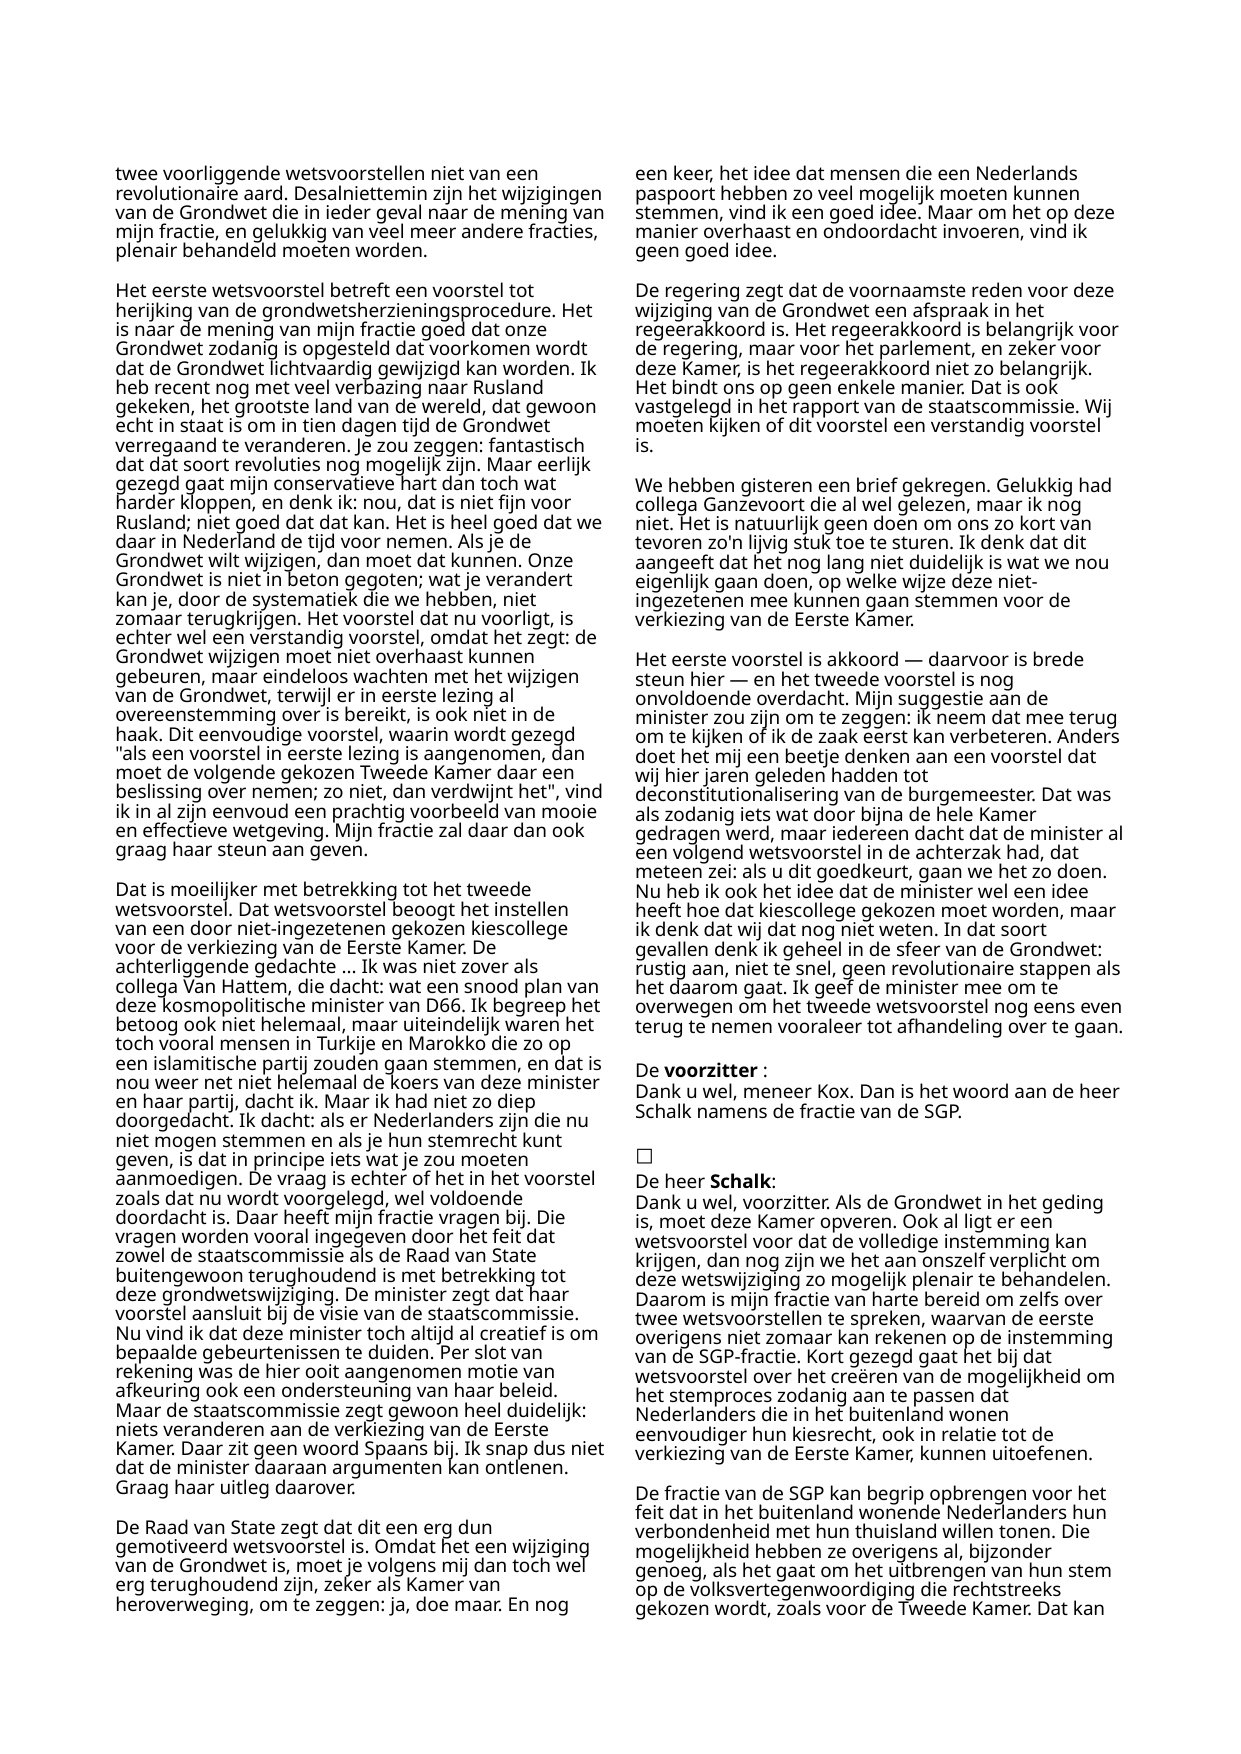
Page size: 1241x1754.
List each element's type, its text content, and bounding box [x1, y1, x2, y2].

text Het eerste wetsvoorstel betreft een voorstel tot herijking van de grondwetsherzieningsprocedure. Het is naar de mening van mijn fractie goed dat onze Grondwet zodanig is opgesteld dat voorkomen wordt dat de Grondwet lichtvaardig gewijzigd kan worden. Ik heb recent nog met veel verbazing naar Rusland gekeken, het grootste land van de wereld, dat gewoon echt in staat is om in tien dagen tijd de Grondwet verregaand te veranderen. Je zou zeggen: fantastisch dat dat soort revoluties nog mogelijk zijn. Maar eerlijk gezegd gaat mijn conservatieve hart dan toch wat harder kloppen, en denk ik: nou, dat is niet fijn voor Rusland; niet goed dat dat kan. Het is heel goed dat we daar in Nederland de tijd voor nemen. Als je de Grondwet wilt wijzigen, dan moet dat kunnen. Onze Grondwet is niet in beton gegoten; wat je verandert kan je, door de systematiek die we hebben, niet zomaar terugkrijgen. Het voorstel dat nu voorligt, is echter wel een verstandig voorstel, omdat het zegt: de Grondwet wijzigen moet niet overhaast kunnen gebeuren, maar eindeloos wachten met het wijzigen van de Grondwet, terwijl er in eerste lezing al overeenstemming over is bereikt, is ook niet in de haak. Dit eenvoudige voorstel, waarin wordt gezegd "als een voorstel in eerste lezing is aangenomen, dan moet de volgende gekozen Tweede Kamer daar een beslissing over nemen; zo niet, dan verdwijnt het", vind ik in al zijn eenvoud een prachtig voorbeeld van mooie en effectieve wetgeving. Mijn fractie zal daar dan ook graag haar steun aan geven. [115, 282, 605, 861]
text De Raad van State zegt dat dit een erg dun gemotiveerd wetsvoorstel is. Omdat het een wijziging van de Grondwet is, moet je volgens mij dan toch wel erg terughoudend zijn, zeker als Kamer van heroverweging, om te zeggen: ja, doe maar. En nog [115, 1519, 605, 1615]
text De heer Schalk: [635, 1168, 1125, 1194]
text ⬜ [635, 1143, 1125, 1168]
text We hebben gisteren een brief gekregen. Gelukkig had collega Ganzevoort die al wel gelezen, maar ik nog niet. Het is natuurlijk geen doen om ons zo kort van tevoren zo'n lijvig stuk toe te sturen. Ik denk dat dit aangeeft dat het nog lang niet duidelijk is wat we nou eigenlijk gaan doen, op welke wijze deze niet-ingezetenen mee kunnen gaan stemmen voor de verkiezing van de Eerste Kamer. [635, 477, 1125, 631]
text Het eerste voorstel is akkoord — daarvoor is brede steun hier — en het tweede voorstel is nog onvoldoende overdacht. Mijn suggestie aan de minister zou zijn om te zeggen: ik neem dat mee terug om te kijken of ik de zaak eerst kan verbeteren. Anders doet het mij een beetje denken aan een voorstel dat wij hier jaren geleden hadden tot deconstitutionalisering van de burgemeester. Dat was als zodanig iets wat door bijna de hele Kamer gedragen werd, maar iedereen dacht dat de minister al een volgend wetsvoorstel in de achterzak had, dat meteen zei: als u dit goedkeurt, gaan we het zo doen. Nu heb ik ook het idee dat de minister wel een idee heeft hoe dat kiescollege gekozen moet worden, maar ik denk dat wij dat nog niet weten. In dat soort gevallen denk ik geheel in de sfeer van de Grondwet: rustig aan, niet te snel, geen revolutionaire stappen als het daarom gaat. Ik geef de minister mee om te overwegen om het tweede wetsvoorstel nog eens even terug te nemen vooraleer tot afhandeling over te gaan. [635, 651, 1125, 1037]
text Dat is moeilijker met betrekking tot het tweede wetsvoorstel. Dat wetsvoorstel beoogt het instellen van een door niet-ingezetenen gekozen kiescollege voor de verkiezing van de Eerste Kamer. De achterliggende gedachte ... Ik was niet zover als collega Van Hattem, die dacht: wat een snood plan van deze kosmopolitische minister van D66. Ik begreep het betoog ook niet helemaal, maar uiteindelijk waren het toch vooral mensen in Turkije en Marokko die zo op een islamitische partij zouden gaan stemmen, en dat is nou weer net niet helemaal de koers van deze minister en haar partij, dacht ik. Maar ik had niet zo diep doorgedacht. Ik dacht: als er Nederlanders zijn die nu niet mogen stemmen en als je hun stemrecht kunt geven, is dat in principe iets wat je zou moeten aanmoedigen. De vraag is echter of het in het voorstel zoals dat nu wordt voorgelegd, wel voldoende doordacht is. Daar heeft mijn fractie vragen bij. Die vragen worden vooral ingegeven door het feit dat zowel de staatscommissie als de Raad van State buitengewoon terughoudend is met betrekking tot deze grondwetswijziging. De minister zegt dat haar voorstel aansluit bij de visie van de staatscommissie. Nu vind ik dat deze minister toch altijd al creatief is om bepaalde gebeurtenissen te duiden. Per slot van rekening was de hier ooit aangenomen motie van afkeuring ook een ondersteuning van haar beleid. Maar de staatscommissie zegt gewoon heel duidelijk: niets veranderen aan de verkiezing van de Eerste Kamer. Daar zit geen woord Spaans bij. Ik snap dus niet dat de minister daaraan argumenten kan ontlenen. Graag haar uitleg daarover. [115, 881, 605, 1498]
text Dank u wel, voorzitter. Als de Grondwet in het geding is, moet deze Kamer opveren. Ook al ligt er een wetsvoorstel voor dat de volledige instemming kan krijgen, dan nog zijn we het aan onszelf verplicht om deze wetswijziging zo mogelijk plenair te behandelen. Daarom is mijn fractie van harte bereid om zelfs over twee wetsvoorstellen te spreken, waarvan de eerste overigens niet zomaar kan rekenen op de instemming van de SGP-fractie. Kort gezegd gaat het bij dat wetsvoorstel over het creëren van de mogelijkheid om het stemproces zodanig aan te passen dat Nederlanders die in het buitenland wonen eenvoudiger hun kiesrecht, ook in relatie tot de verkiezing van de Eerste Kamer, kunnen uitoefenen. [635, 1194, 1125, 1464]
text De regering zegt dat de voornaamste reden voor deze wijziging van de Grondwet een afspraak in het regeerakkoord is. Het regeerakkoord is belangrijk voor de regering, maar voor het parlement, en zeker voor deze Kamer, is het regeerakkoord niet zo belangrijk. Het bindt ons op geen enkele manier. Dat is ook vastgelegd in het rapport van de staatscommissie. Wij moeten kijken of dit voorstel een verstandig voorstel is. [635, 282, 1125, 456]
text twee voorliggende wetsvoorstellen niet van een revolutionaire aard. Desalniettemin zijn het wijzigingen van de Grondwet die in ieder geval naar de mening van mijn fractie, en gelukkig van veel meer andere fracties, plenair behandeld moeten worden. [115, 165, 605, 262]
text De voorzitter : [635, 1058, 1125, 1083]
text Dank u wel, meneer Kox. Dan is het woord aan de heer Schalk namens de fractie van de SGP. [635, 1083, 1125, 1122]
text De fractie van de SGP kan begrip opbrengen voor het feit dat in het buitenland wonende Nederlanders hun verbondenheid met hun thuisland willen tonen. Die mogelijkheid hebben ze overigens al, bijzonder genoeg, als het gaat om het uitbrengen van hun stem op de volksvertegenwoordiging die rechtstreeks gekozen wordt, zoals voor de Tweede Kamer. Dat kan [635, 1485, 1125, 1620]
text een keer, het idee dat mensen die een Nederlands paspoort hebben zo veel mogelijk moeten kunnen stemmen, vind ik een goed idee. Maar om het op deze manier overhaast en ondoordacht invoeren, vind ik geen goed idee. [635, 165, 1125, 262]
